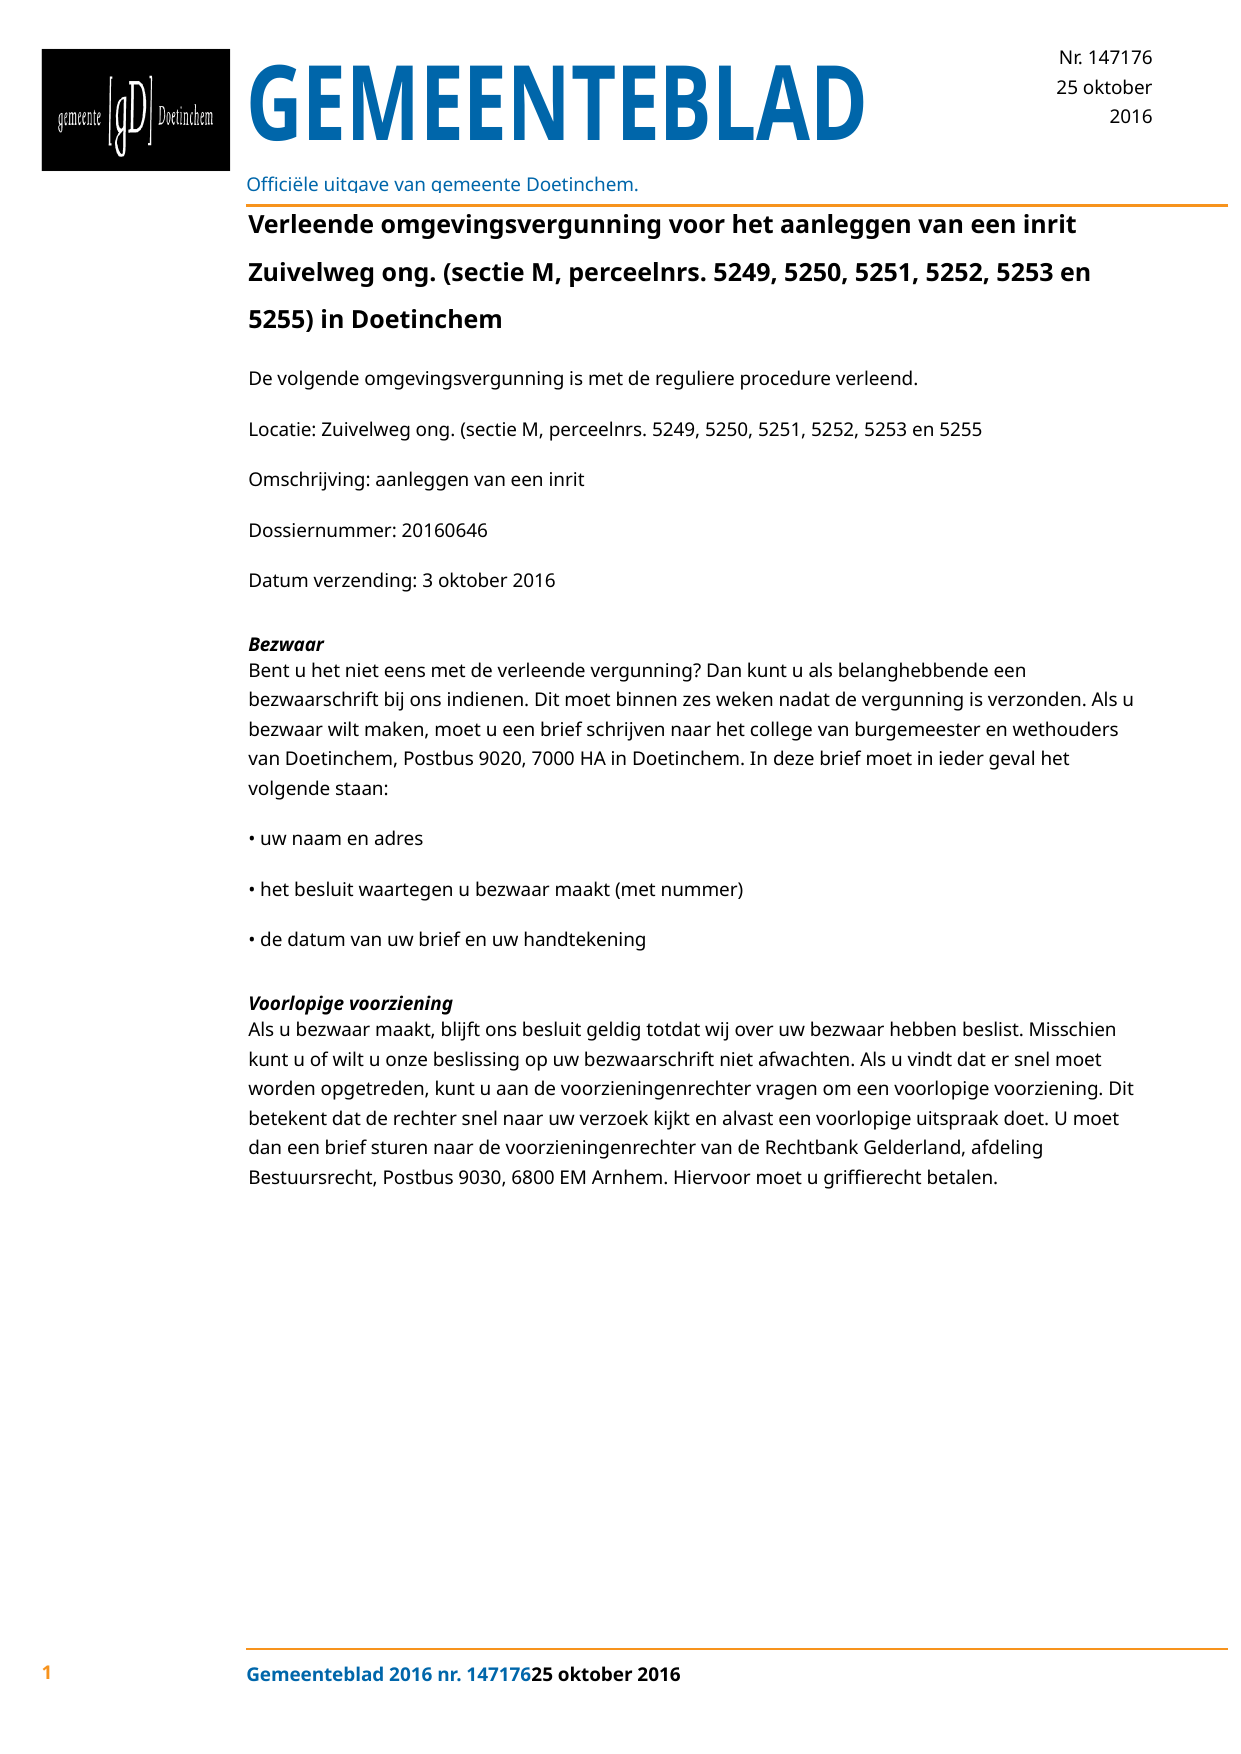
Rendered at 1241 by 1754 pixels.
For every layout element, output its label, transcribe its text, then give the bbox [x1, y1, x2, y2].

text • uw naam en adres [248, 826, 1152, 851]
text Bent u het niet eens met de verleende vergunning? Dan kunt u als belanghebbende een bezwaarschrift bij ons indienen. Dit moet binnen zes weken nadat de vergunning is verzonden. Als u bezwaar wilt maken, moet u een brief schrijven naar het college van burgemeester en wethouders van Doetinchem, Postbus 9020, 7000 HA in Doetinchem. In deze brief moet in ieder geval het volgende staan: [248, 657, 1152, 801]
text Verleende omgevingsvergunning voor het aanleggen van een inrit Zuivelweg ong. (sectie M, perceelnrs. 5249, 5250, 5251, 5252, 5253 en 5255) in Doetinchem [248, 207, 1152, 336]
text Dossiernummer: 20160646 [248, 517, 1152, 542]
text • het besluit waartegen u bezwaar maakt (met nummer) [248, 876, 1152, 902]
text Omschrijving: aanleggen van een inrit [248, 466, 1152, 492]
text De volgende omgevingsvergunning is met de reguliere procedure verleend. [248, 366, 1152, 391]
text • de datum van uw brief en uw handtekening [248, 926, 1152, 952]
picture [41, 47, 231, 172]
text Voorlopige voorziening [248, 990, 1152, 1016]
text Datum verzending: 3 oktober 2016 [248, 567, 1152, 593]
text Bezwaar [248, 631, 1152, 657]
text Locatie: Zuivelweg ong. (sectie M, perceelnrs. 5249, 5250, 5251, 5252, 5253 en 5255 [248, 416, 1152, 442]
text Als u bezwaar maakt, blijft ons besluit geldig totdat wij over uw bezwaar hebben beslist. Misschien kunt u of wilt u onze beslissing op uw bezwaarschrift niet afwachten. Als u vindt dat er snel moet worden opgetreden, kunt u aan de voorzieningenrechter vragen om een voorlopige voorziening. Dit betekent dat de rechter snel naar uw verzoek kijkt en alvast een voorlopige uitspraak doet. U moet dan een brief sturen naar de voorzieningenrechter van de Rechtbank Gelderland, afdeling Bestuursrecht, Postbus 9030, 6800 EM Arnhem. Hiervoor moet u griffierecht betalen. [248, 1016, 1152, 1190]
